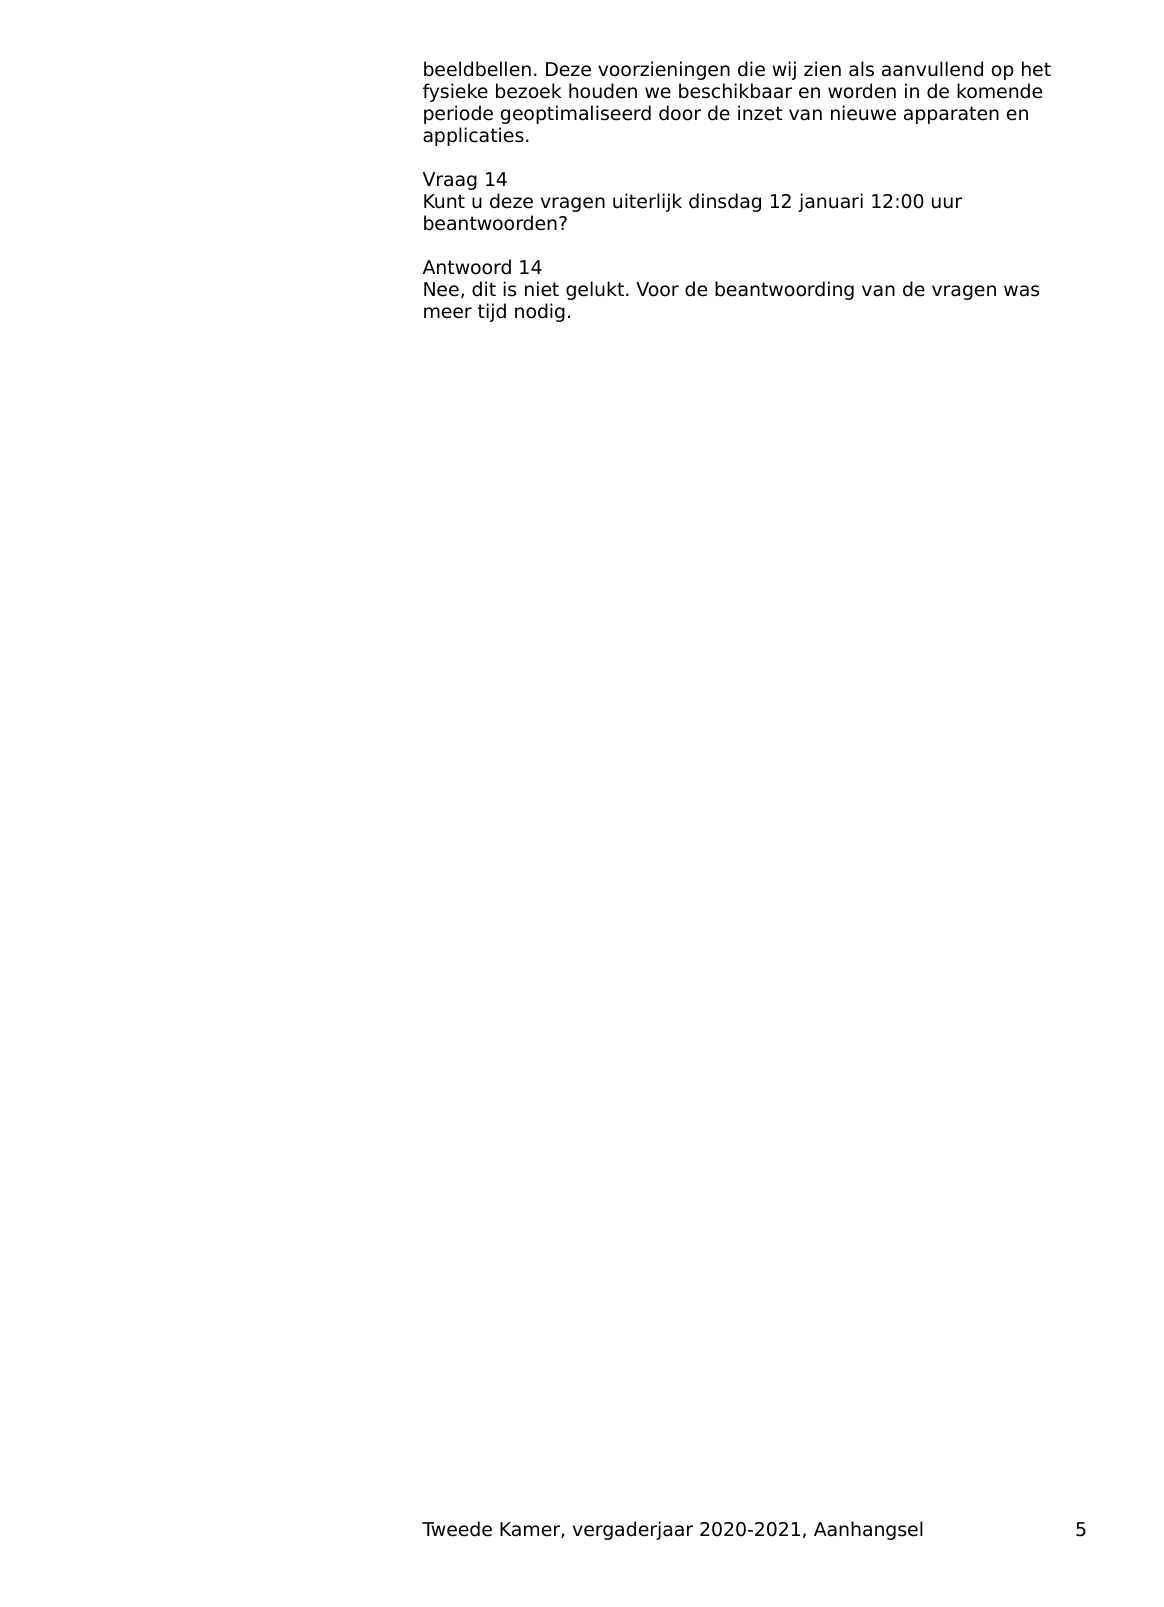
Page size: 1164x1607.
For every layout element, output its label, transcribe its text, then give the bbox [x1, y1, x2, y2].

text Vraag 14 [422, 169, 1087, 191]
text Antwoord 14 [422, 257, 1087, 279]
text Nee, dit is niet gelukt. Voor de beantwoording van de vragen was meer tijd nodig. [422, 279, 1087, 323]
text beeldbellen. Deze voorzieningen die wij zien als aanvullend op het fysieke bezoek houden we beschikbaar en worden in de komende periode geoptimaliseerd door de inzet van nieuwe apparaten en applicaties. [422, 59, 1087, 147]
text Kunt u deze vragen uiterlijk dinsdag 12 januari 12:00 uur beantwoorden? [422, 191, 1087, 235]
